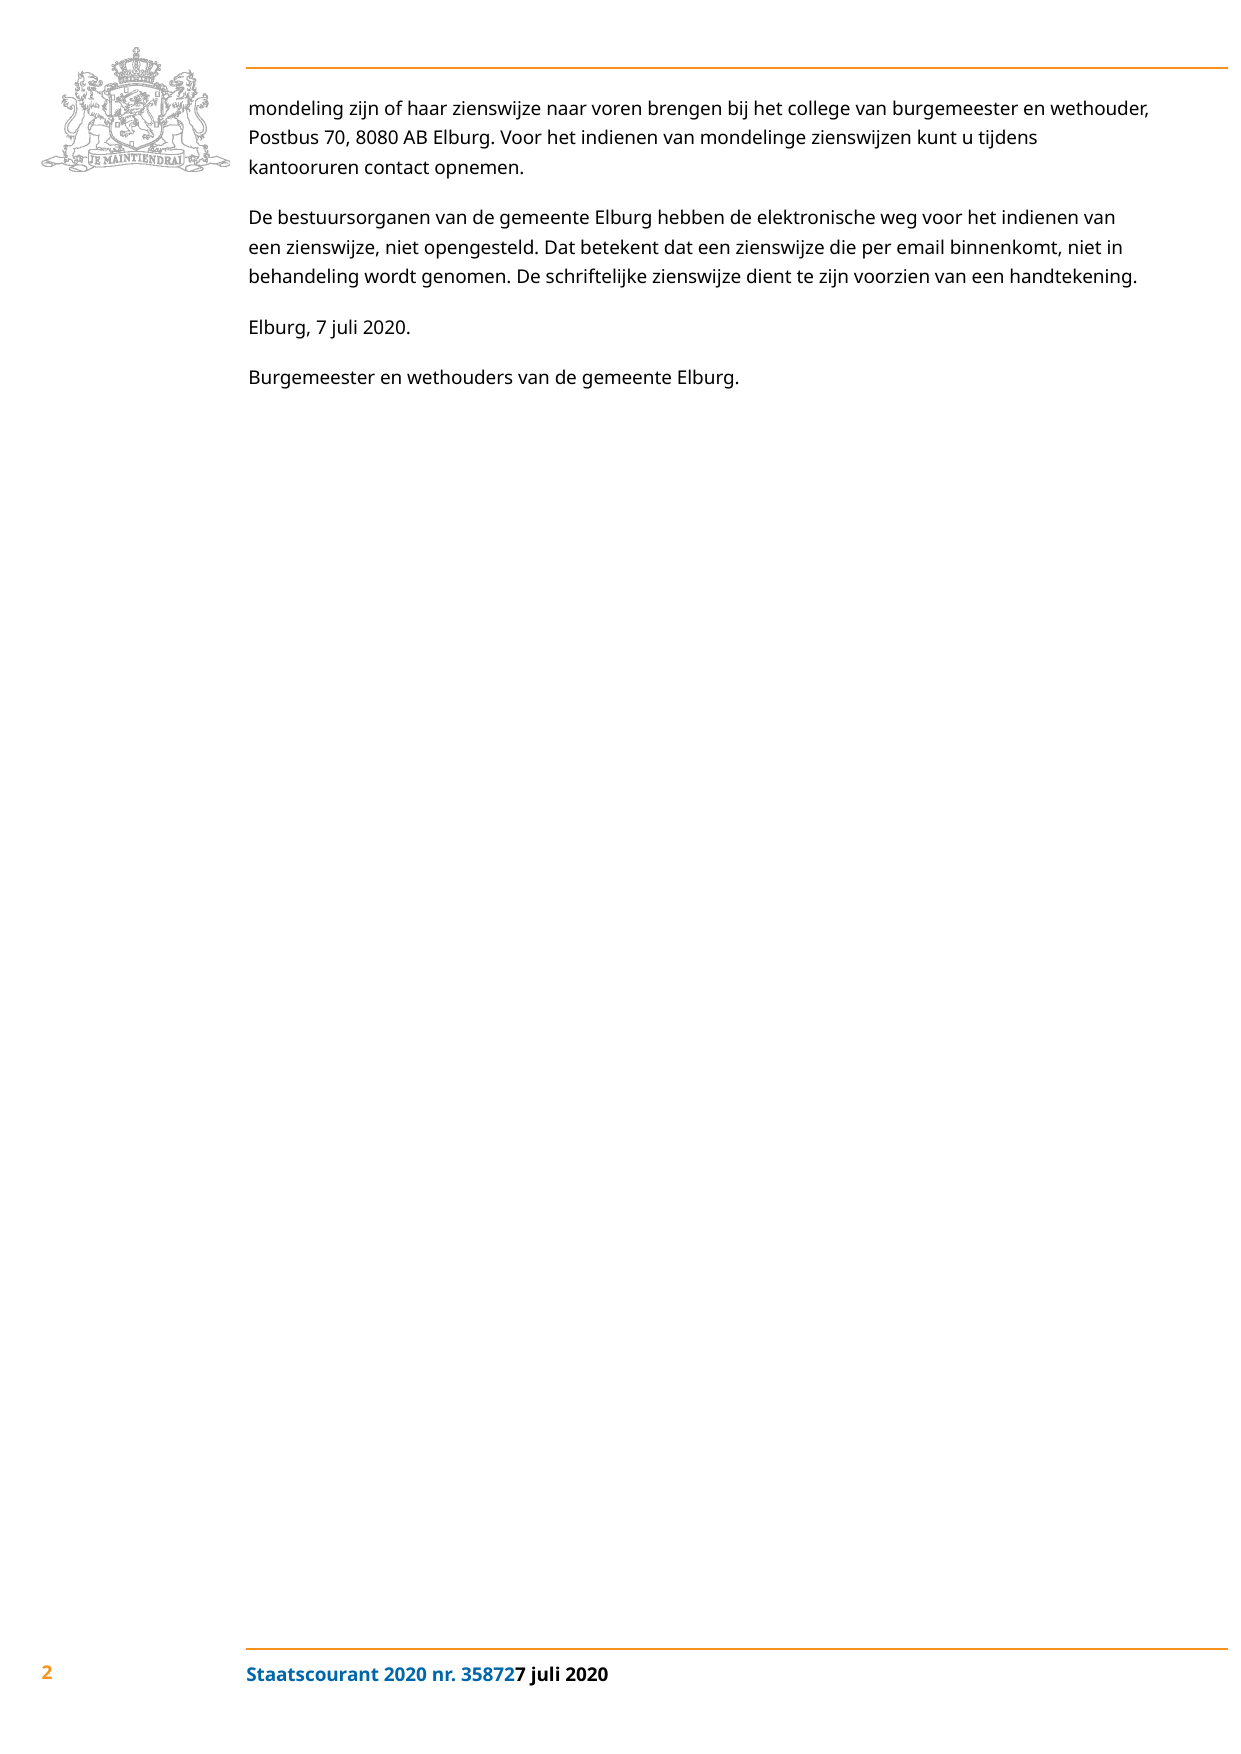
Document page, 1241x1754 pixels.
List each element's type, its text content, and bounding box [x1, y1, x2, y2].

text De bestuursorganen van de gemeente Elburg hebben de elektronische weg voor het indienen van een zienswijze, niet opengesteld. Dat betekent dat een zienswijze die per email binnenkomt, niet in behandeling wordt genomen. De schriftelijke zienswijze dient te zijn voorzien van een handtekening. [248, 204, 1152, 289]
picture [41, 47, 231, 172]
text Elburg, 7 juli 2020. [248, 314, 1152, 340]
text Burgemeester en wethouders van de gemeente Elburg. [248, 364, 1152, 390]
text mondeling zijn of haar zienswijze naar voren brengen bij het college van burgemeester en wethouder, Postbus 70, 8080 AB Elburg. Voor het indienen van mondelinge zienswijzen kunt u tijdens kantooruren contact opnemen. [248, 95, 1152, 180]
